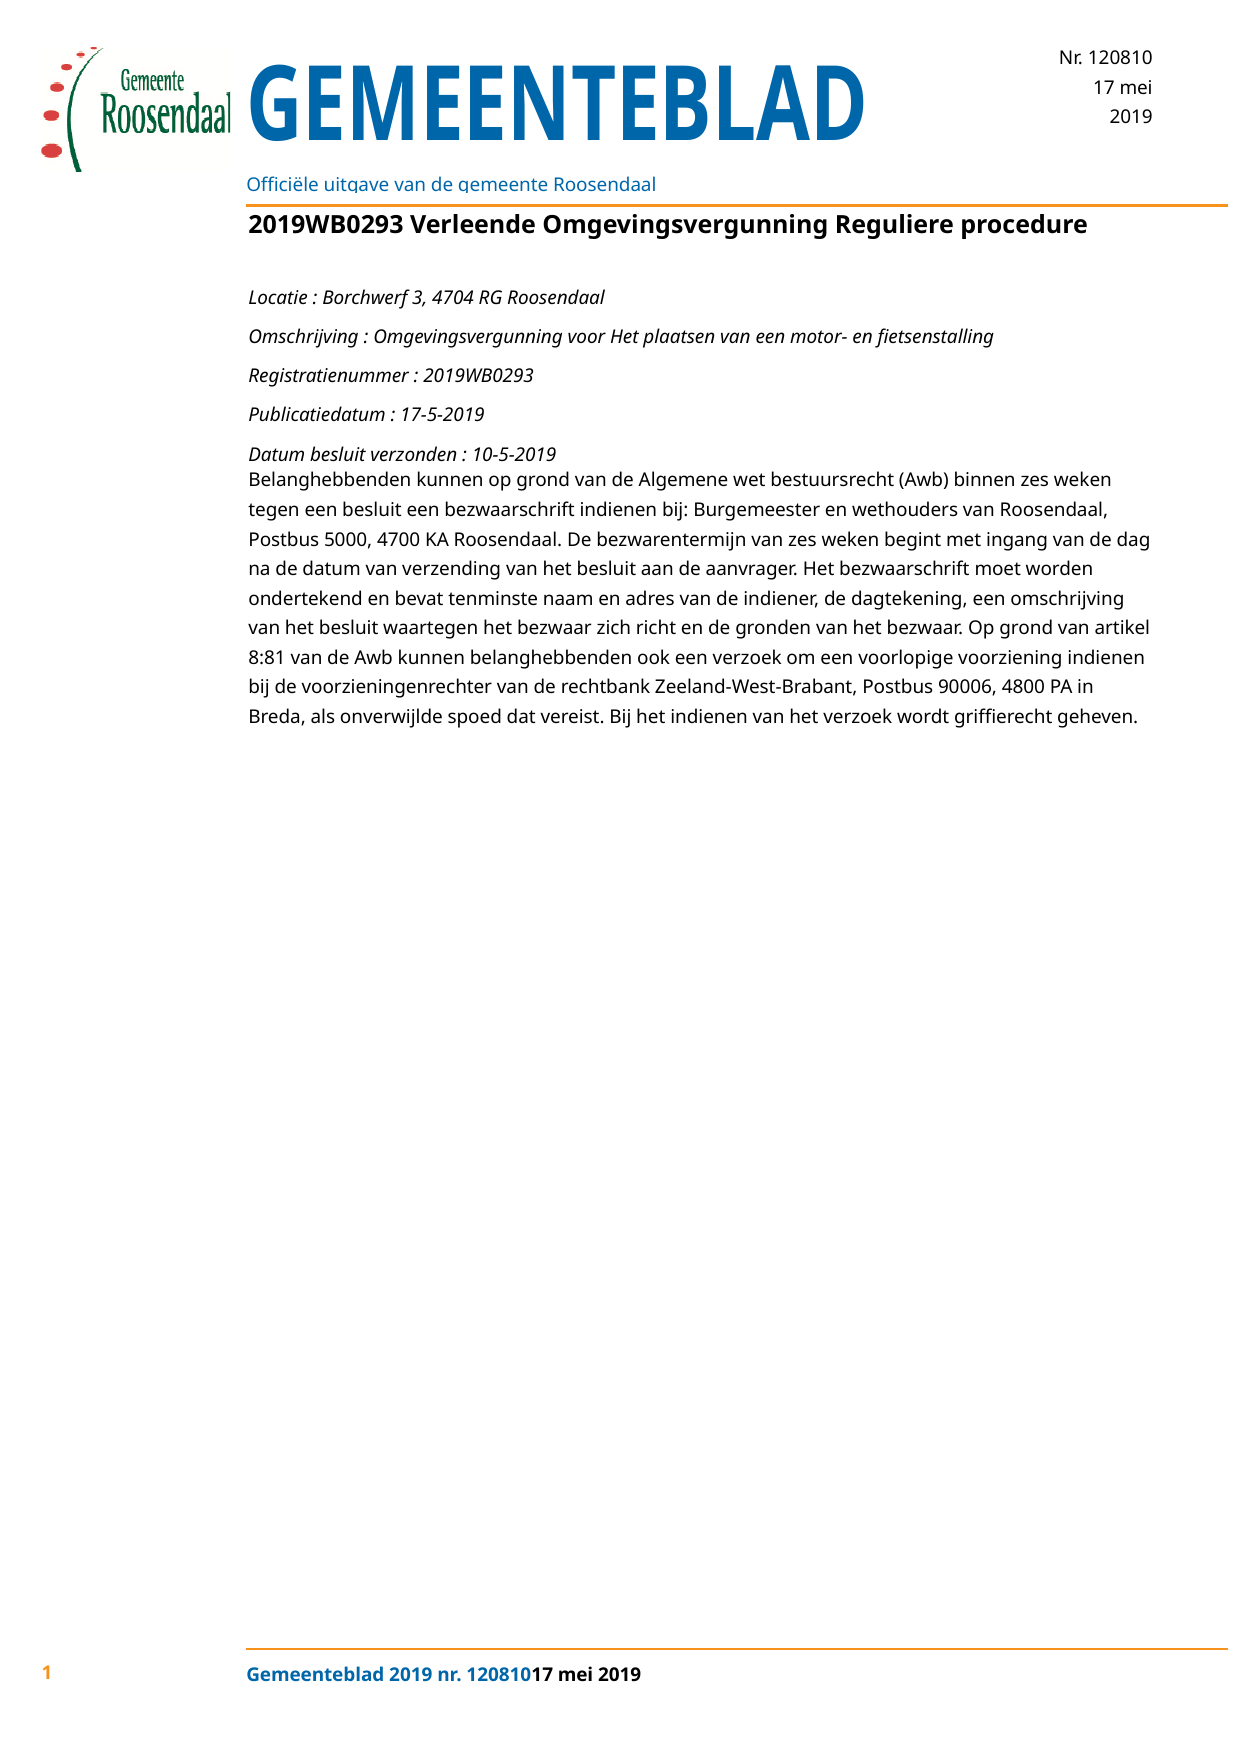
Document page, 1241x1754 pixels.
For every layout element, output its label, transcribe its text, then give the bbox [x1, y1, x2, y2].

text Omschrijving : Omgevingsvergunning voor Het plaatsen van een motor- en fietsenstalling [248, 323, 1152, 349]
text Datum besluit verzonden : 10-5-2019 [248, 441, 1152, 467]
picture [41, 47, 231, 172]
text 2019WB0293 Verleende Omgevingsvergunning Reguliere procedure [248, 207, 1152, 241]
text Belanghebbenden kunnen op grond van de Algemene wet bestuursrecht (Awb) binnen zes weken tegen een besluit een bezwaarschrift indienen bij: Burgemeester en wethouders van Roosendaal, Postbus 5000, 4700 KA Roosendaal. De bezwarentermijn van zes weken begint met ingang van de dag na de datum van verzending van het besluit aan de aanvrager. Het bezwaarschrift moet worden ondertekend en bevat tenminste naam en adres van de indiener, de dagtekening, een omschrijving van het besluit waartegen het bezwaar zich richt en de gronden van het bezwaar. Op grond van artikel 8:81 van de Awb kunnen belanghebbenden ook een verzoek om een voorlopige voorziening indienen bij de voorzieningenrechter van de rechtbank Zeeland-West-Brabant, Postbus 90006, 4800 PA in Breda, als onverwijlde spoed dat vereist. Bij het indienen van het verzoek wordt griffierecht geheven. [248, 467, 1152, 729]
text Locatie : Borchwerf 3, 4704 RG Roosendaal [248, 284, 1152, 309]
text Registratienummer : 2019WB0293 [248, 362, 1152, 388]
text Publicatiedatum : 17-5-2019 [248, 402, 1152, 427]
